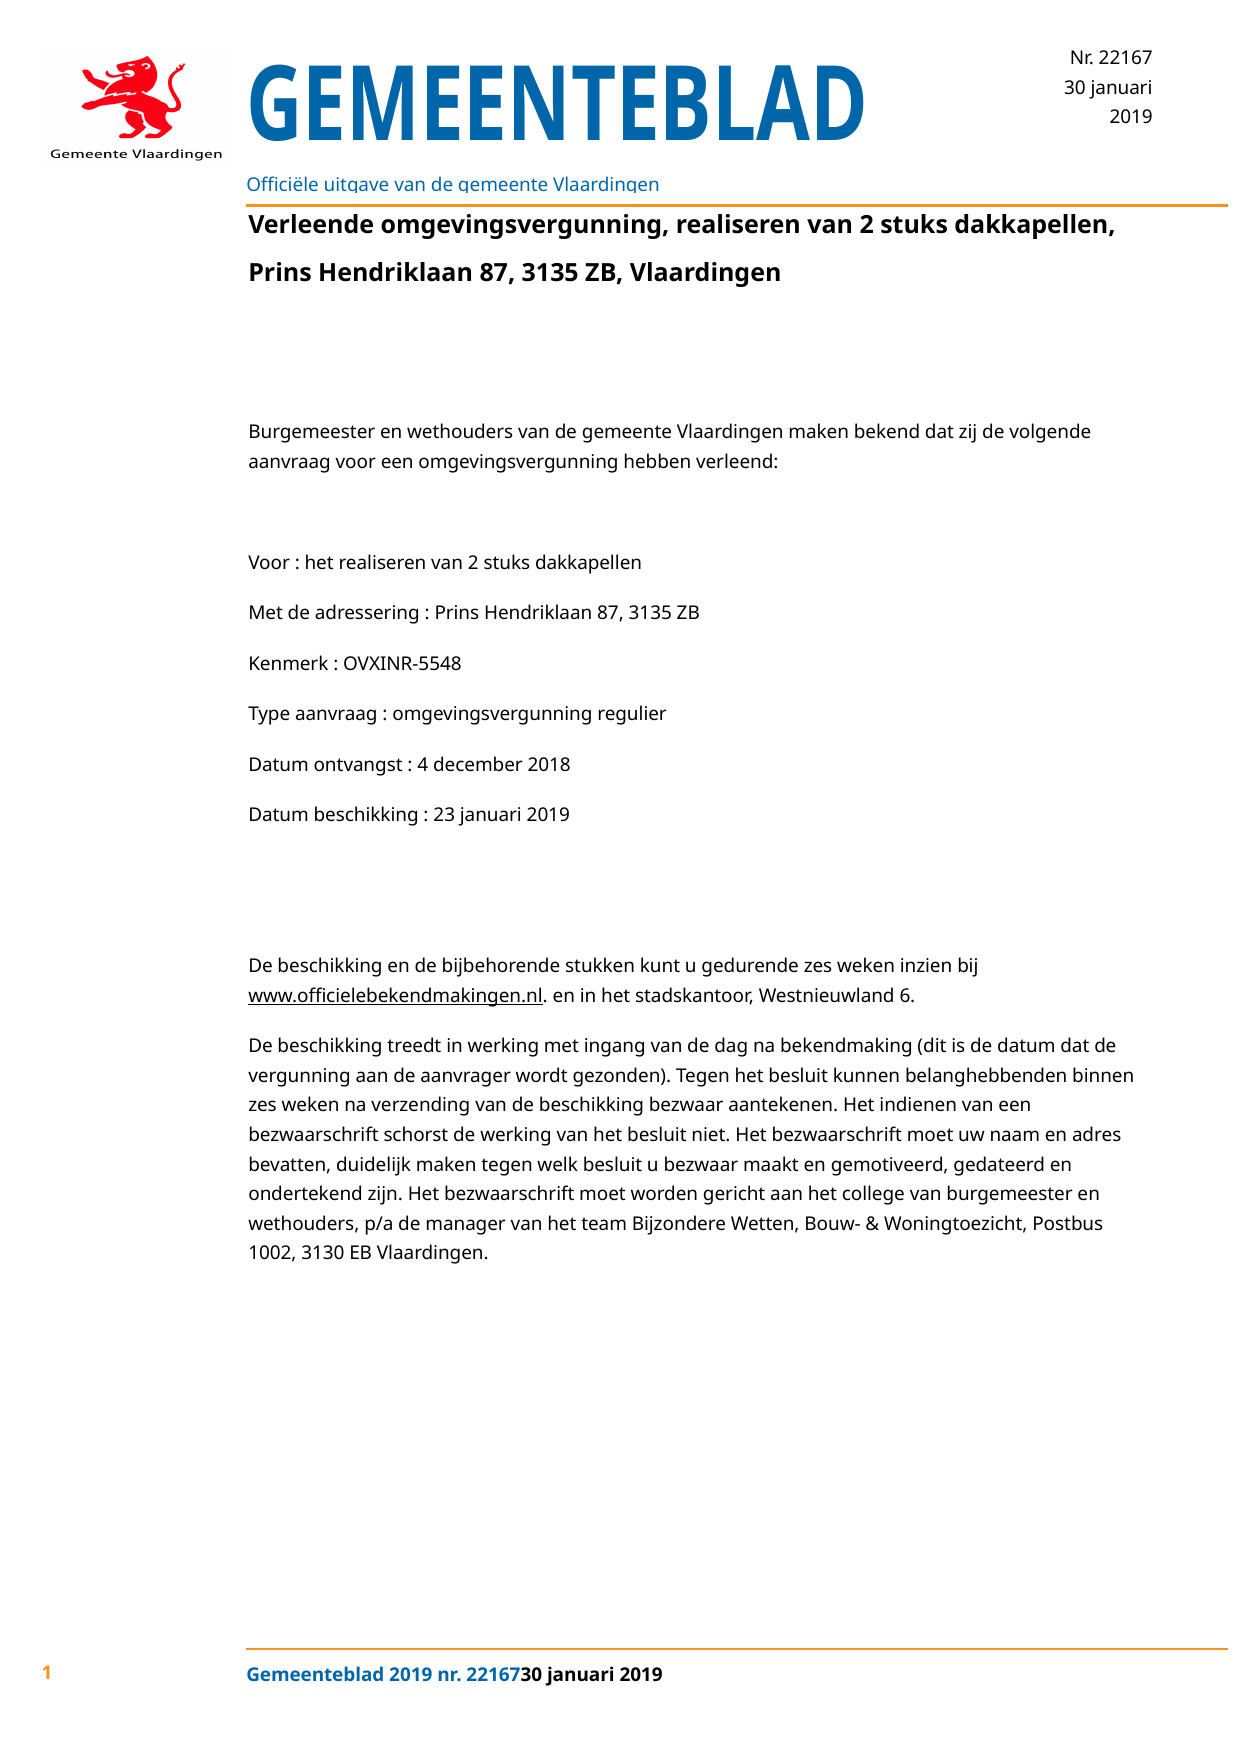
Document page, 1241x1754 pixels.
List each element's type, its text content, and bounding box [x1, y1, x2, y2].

picture [41, 47, 231, 172]
text De beschikking treedt in werking met ingang van de dag na bekendmaking (dit is de datum dat de vergunning aan de aanvrager wordt gezonden). Tegen het besluit kunnen belanghebbenden binnen zes weken na verzending van de beschikking bezwaar aantekenen. Het indienen van een bezwaarschrift schorst de werking van het besluit niet. Het bezwaarschrift moet uw naam en adres bevatten, duidelijk maken tegen welk besluit u bezwaar maakt en gemotiveerd, gedateerd en ondertekend zijn. Het bezwaarschrift moet worden gericht aan het college van burgemeester en wethouders, p/a de manager van het team Bijzondere Wetten, Bouw- & Woningtoezicht, Postbus 1002, 3130 EB Vlaardingen. [248, 1032, 1152, 1265]
text Type aanvraag : omgevingsvergunning regulier [248, 700, 1152, 726]
text Burgemeester en wethouders van de gemeente Vlaardingen maken bekend dat zij de volgende aanvraag voor een omgevingsvergunning hebben verleend: [248, 419, 1152, 474]
text Datum beschikking : 23 januari 2019 [248, 801, 1152, 827]
text Voor : het realiseren van 2 stuks dakkapellen [248, 549, 1152, 575]
text Met de adressering : Prins Hendriklaan 87, 3135 ZB [248, 599, 1152, 625]
text Datum ontvangst : 4 december 2018 [248, 751, 1152, 777]
text Kenmerk : OVXINR-5548 [248, 650, 1152, 676]
text De beschikking en de bijbehorende stukken kunt u gedurende zes weken inzien bij www.officielebekendmakingen.nl. en in het stadskantoor, Westnieuwland 6. [248, 952, 1152, 1008]
text Verleende omgevingsvergunning, realiseren van 2 stuks dakkapellen, Prins Hendriklaan 87, 3135 ZB, Vlaardingen [248, 207, 1152, 288]
